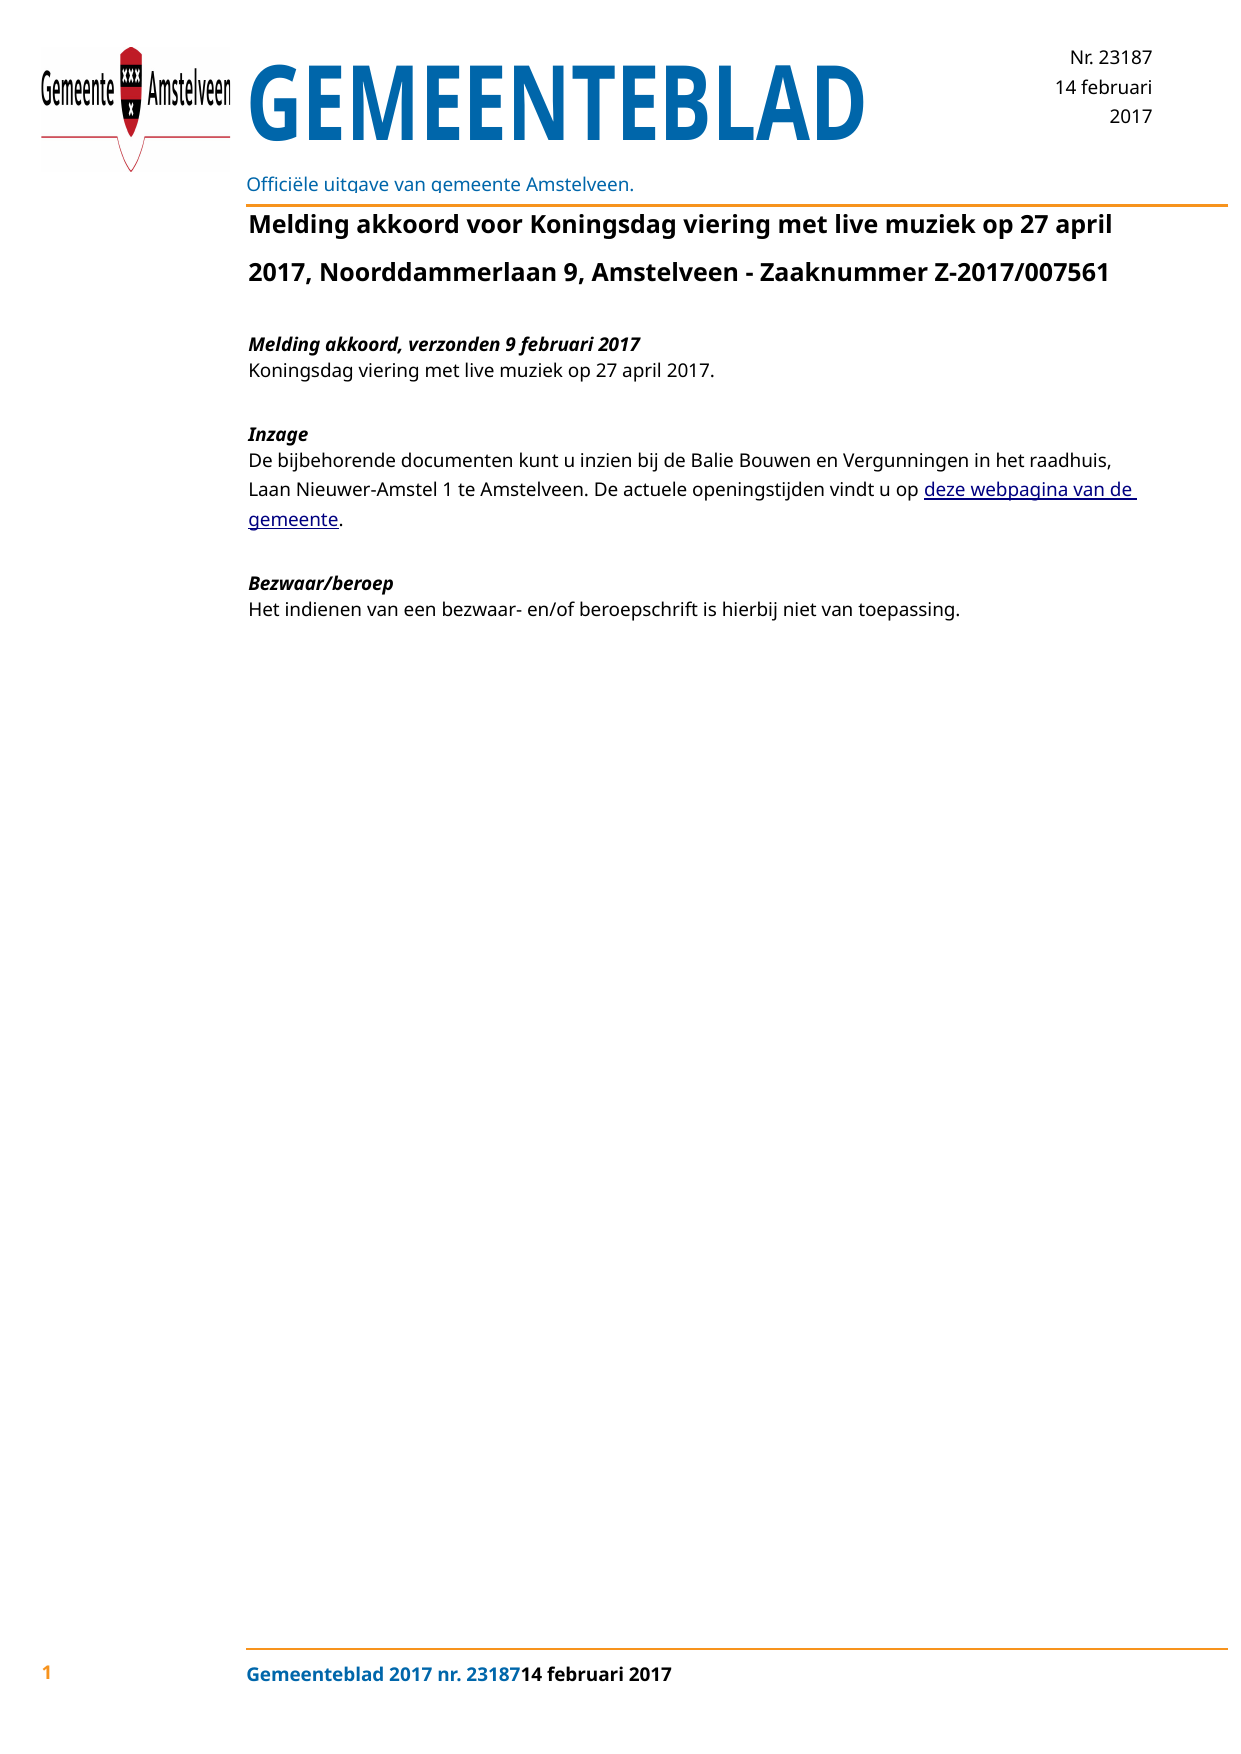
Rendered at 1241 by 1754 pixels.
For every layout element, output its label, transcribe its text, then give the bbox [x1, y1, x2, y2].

text Melding akkoord voor Koningsdag viering met live muziek op 27 april 2017, Noorddammerlaan 9, Amstelveen - Zaaknummer Z-2017/007561 [248, 207, 1152, 288]
text Melding akkoord, verzonden 9 februari 2017 [248, 331, 1152, 357]
text Inzage [248, 421, 1152, 447]
text De bijbehorende documenten kunt u inzien bij de Balie Bouwen en Vergunningen in het raadhuis, Laan Nieuwer-Amstel 1 te Amstelveen. De actuele openingstijden vindt u op deze webpagina van de gemeente. [248, 447, 1152, 532]
text Koningsdag viering met live muziek op 27 april 2017. [248, 357, 1152, 383]
text Bezwaar/beroep [248, 570, 1152, 596]
picture [41, 47, 231, 172]
text Het indienen van een bezwaar- en/of beroepschrift is hierbij niet van toepassing. [248, 596, 1152, 621]
